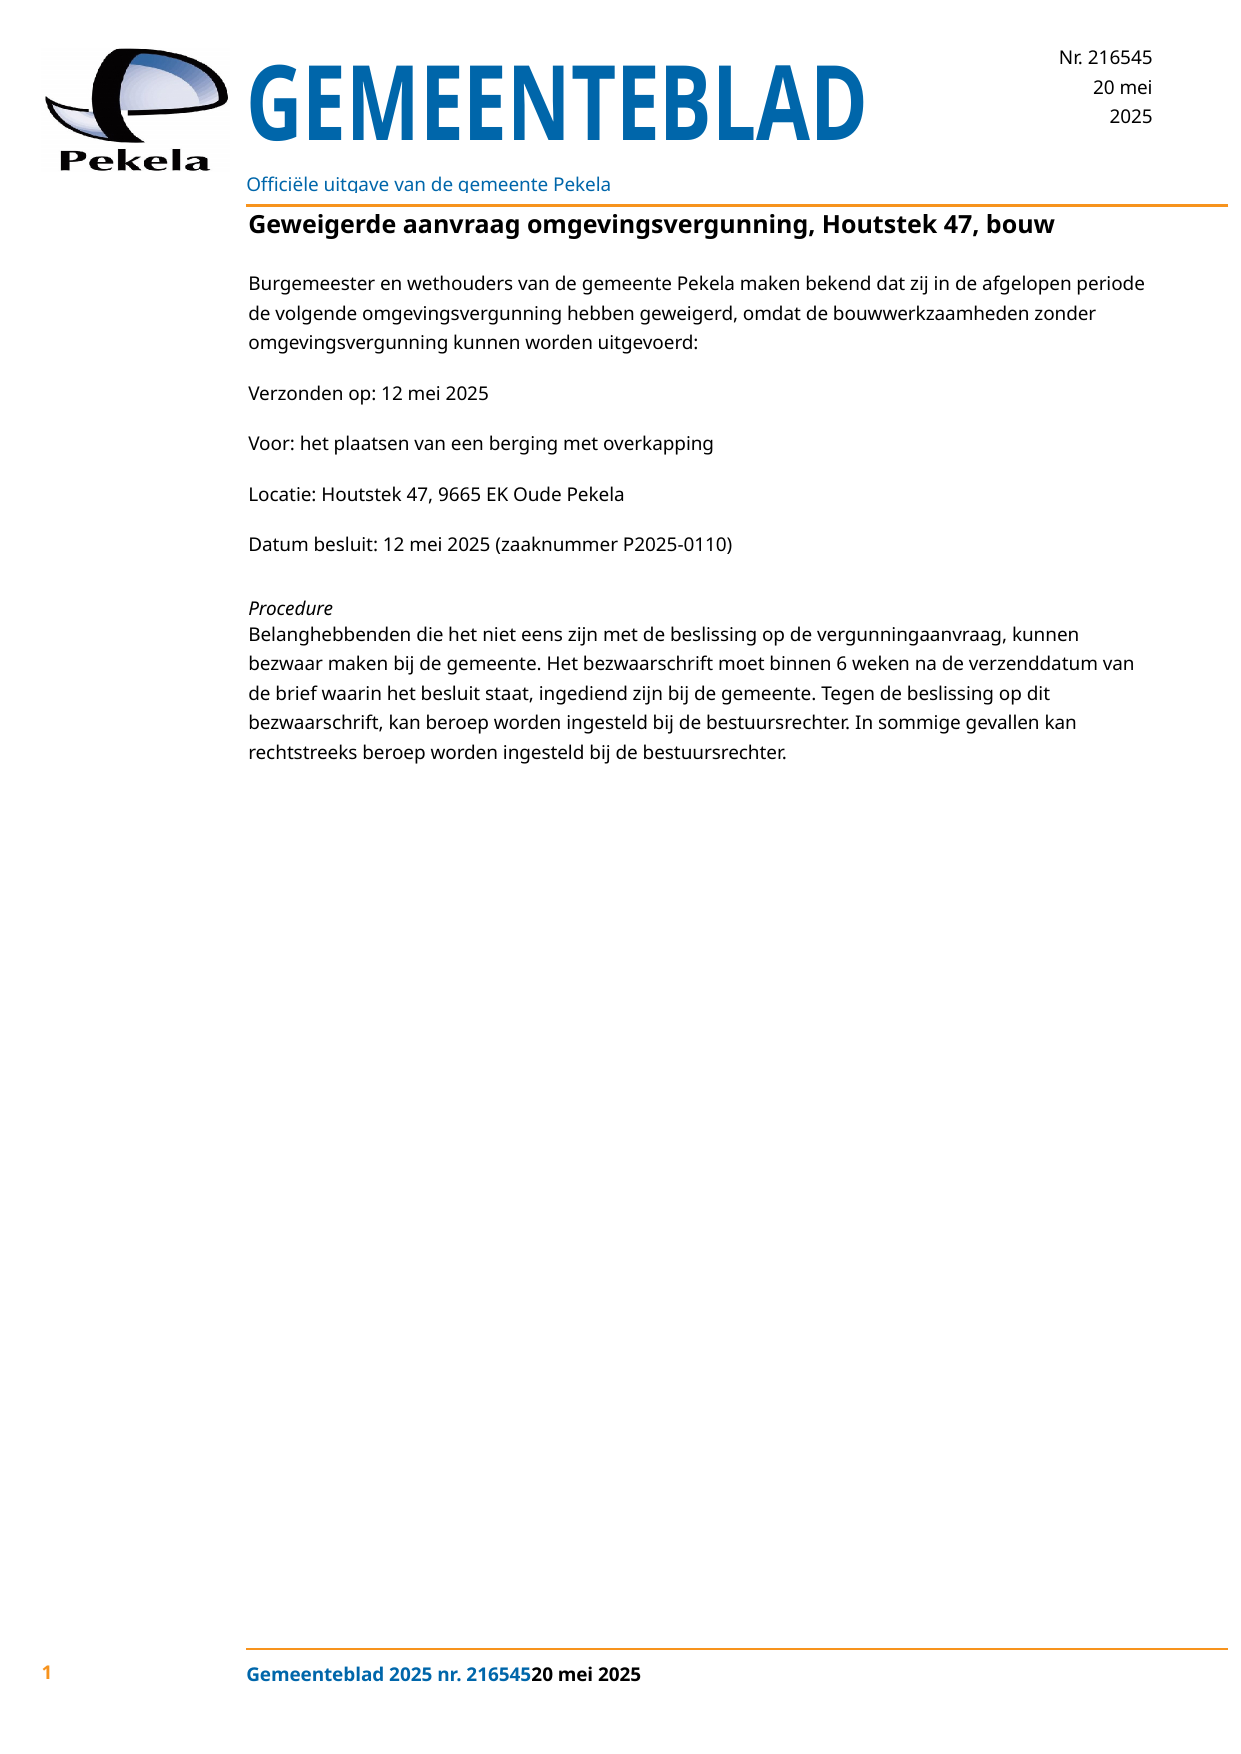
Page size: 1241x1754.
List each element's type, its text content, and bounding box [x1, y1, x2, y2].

text Burgemeester en wethouders van de gemeente Pekela maken bekend dat zij in de afgelopen periode de volgende omgevingsvergunning hebben geweigerd, omdat de bouwwerkzaamheden zonder omgevingsvergunning kunnen worden uitgevoerd: [248, 270, 1152, 355]
text Procedure [248, 595, 1152, 621]
picture [41, 47, 231, 172]
text Voor: het plaatsen van een berging met overkapping [248, 430, 1152, 456]
text Belanghebbenden die het niet eens zijn met de beslissing op de vergunningaanvraag, kunnen bezwaar maken bij de gemeente. Het bezwaarschrift moet binnen 6 weken na de verzenddatum van de brief waarin het besluit staat, ingediend zijn bij de gemeente. Tegen de beslissing op dit bezwaarschrift, kan beroep worden ingesteld bij de bestuursrechter. In sommige gevallen kan rechtstreeks beroep worden ingesteld bij de bestuursrechter. [248, 621, 1152, 765]
text Datum besluit: 12 mei 2025 (zaaknummer P2025-0110) [248, 531, 1152, 557]
text Verzonden op: 12 mei 2025 [248, 380, 1152, 406]
text Locatie: Houtstek 47, 9665 EK Oude Pekela [248, 481, 1152, 506]
text Geweigerde aanvraag omgevingsvergunning, Houtstek 47, bouw [248, 207, 1152, 241]
